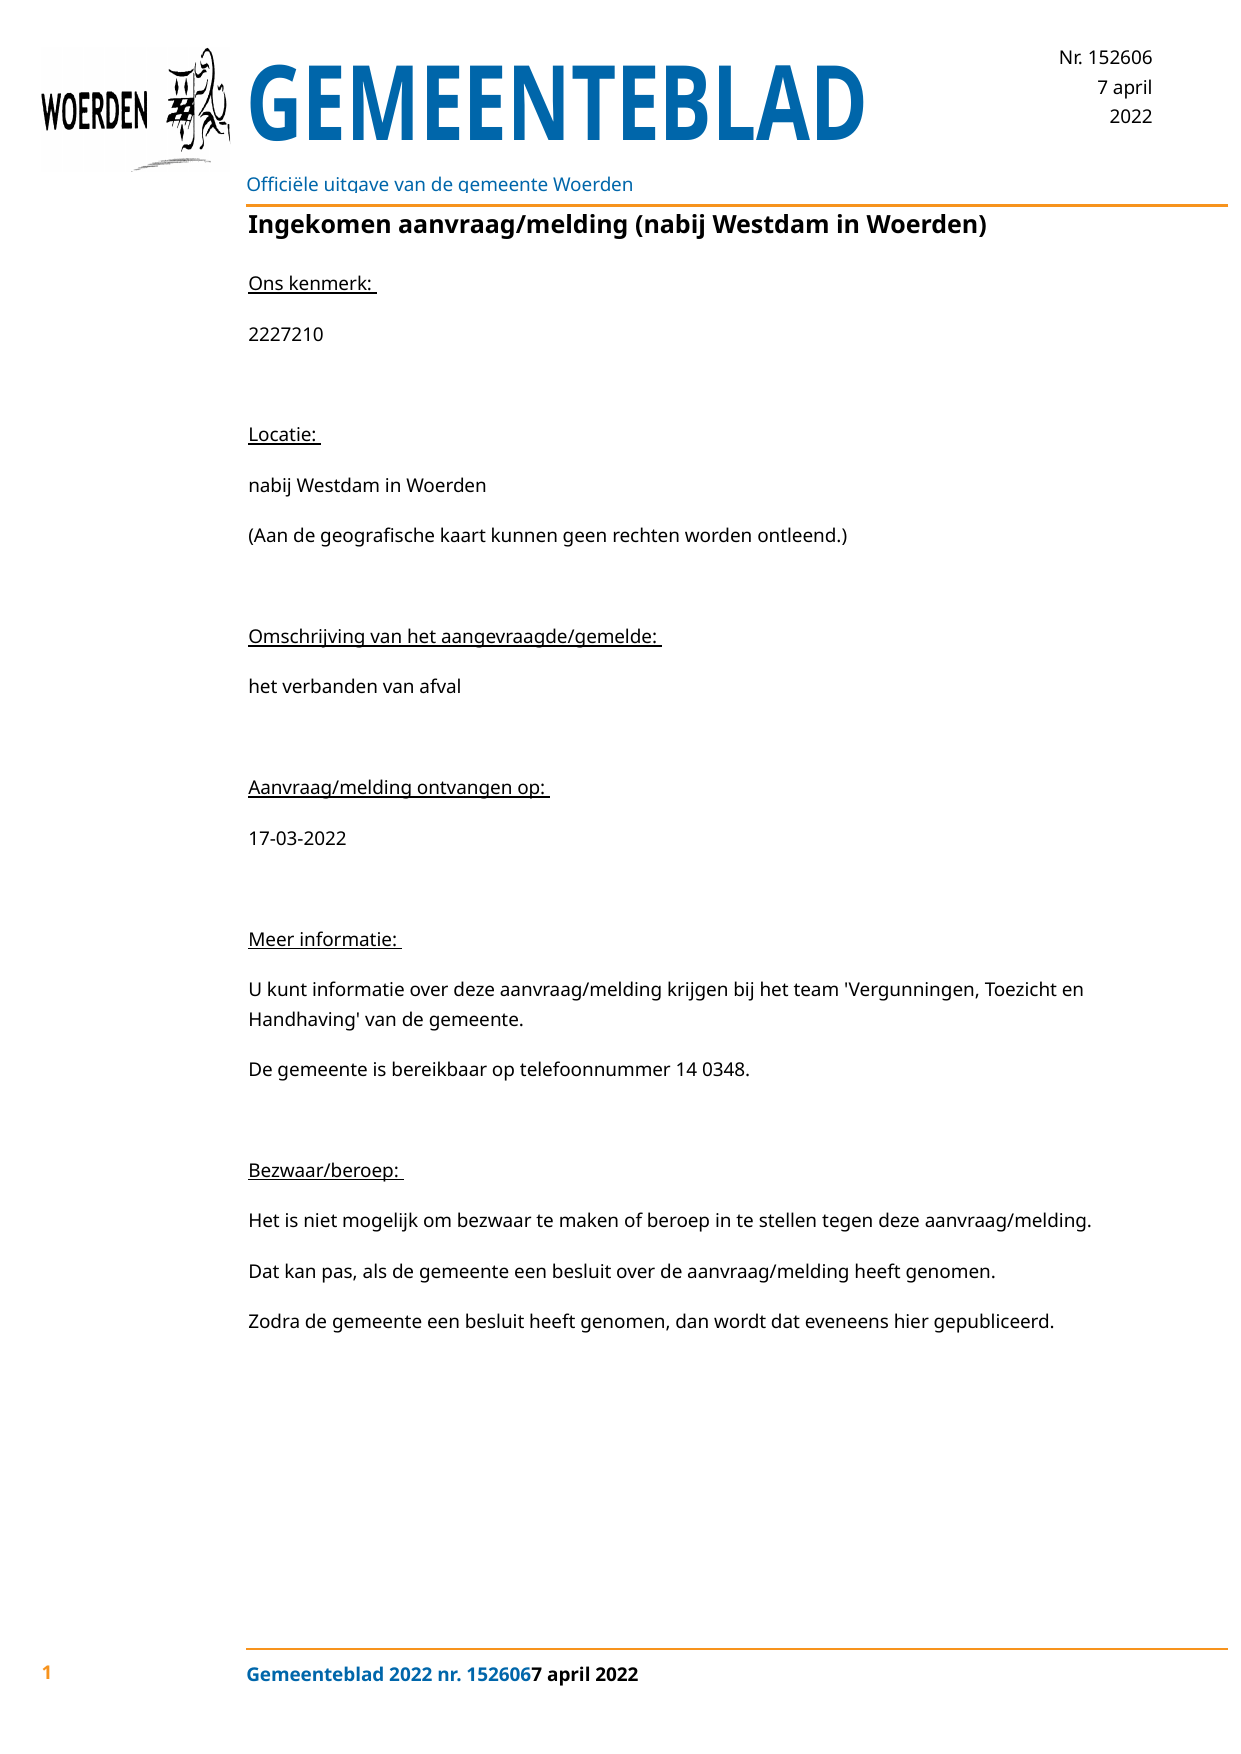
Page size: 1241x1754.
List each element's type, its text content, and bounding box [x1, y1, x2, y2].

text Zodra de gemeente een besluit heeft genomen, dan wordt dat eveneens hier gepubliceerd. [248, 1308, 1152, 1334]
text Ons kenmerk: [248, 270, 1152, 296]
text Locatie: [248, 422, 1152, 447]
text Dat kan pas, als de gemeente een besluit over de aanvraag/melding heeft genomen. [248, 1258, 1152, 1283]
text (Aan de geografische kaart kunnen geen rechten worden ontleend.) [248, 522, 1152, 548]
text 2227210 [248, 321, 1152, 346]
text nabij Westdam in Woerden [248, 472, 1152, 498]
text U kunt informatie over deze aanvraag/melding krijgen bij het team 'Vergunningen, Toezicht en Handhaving' van de gemeente. [248, 976, 1152, 1031]
text Ingekomen aanvraag/melding (nabij Westdam in Woerden) [248, 207, 1152, 241]
text Bezwaar/beroep: [248, 1157, 1152, 1183]
text 17-03-2022 [248, 825, 1152, 851]
text Het is niet mogelijk om bezwaar te maken of beroep in te stellen tegen deze aanvraag/melding. [248, 1207, 1152, 1233]
text Meer informatie: [248, 926, 1152, 951]
text De gemeente is bereikbaar op telefoonnummer 14 0348. [248, 1056, 1152, 1082]
text het verbanden van afval [248, 674, 1152, 699]
text Omschrijving van het aangevraagde/gemelde: [248, 623, 1152, 649]
text Aanvraag/melding ontvangen op: [248, 774, 1152, 800]
picture [41, 47, 231, 172]
